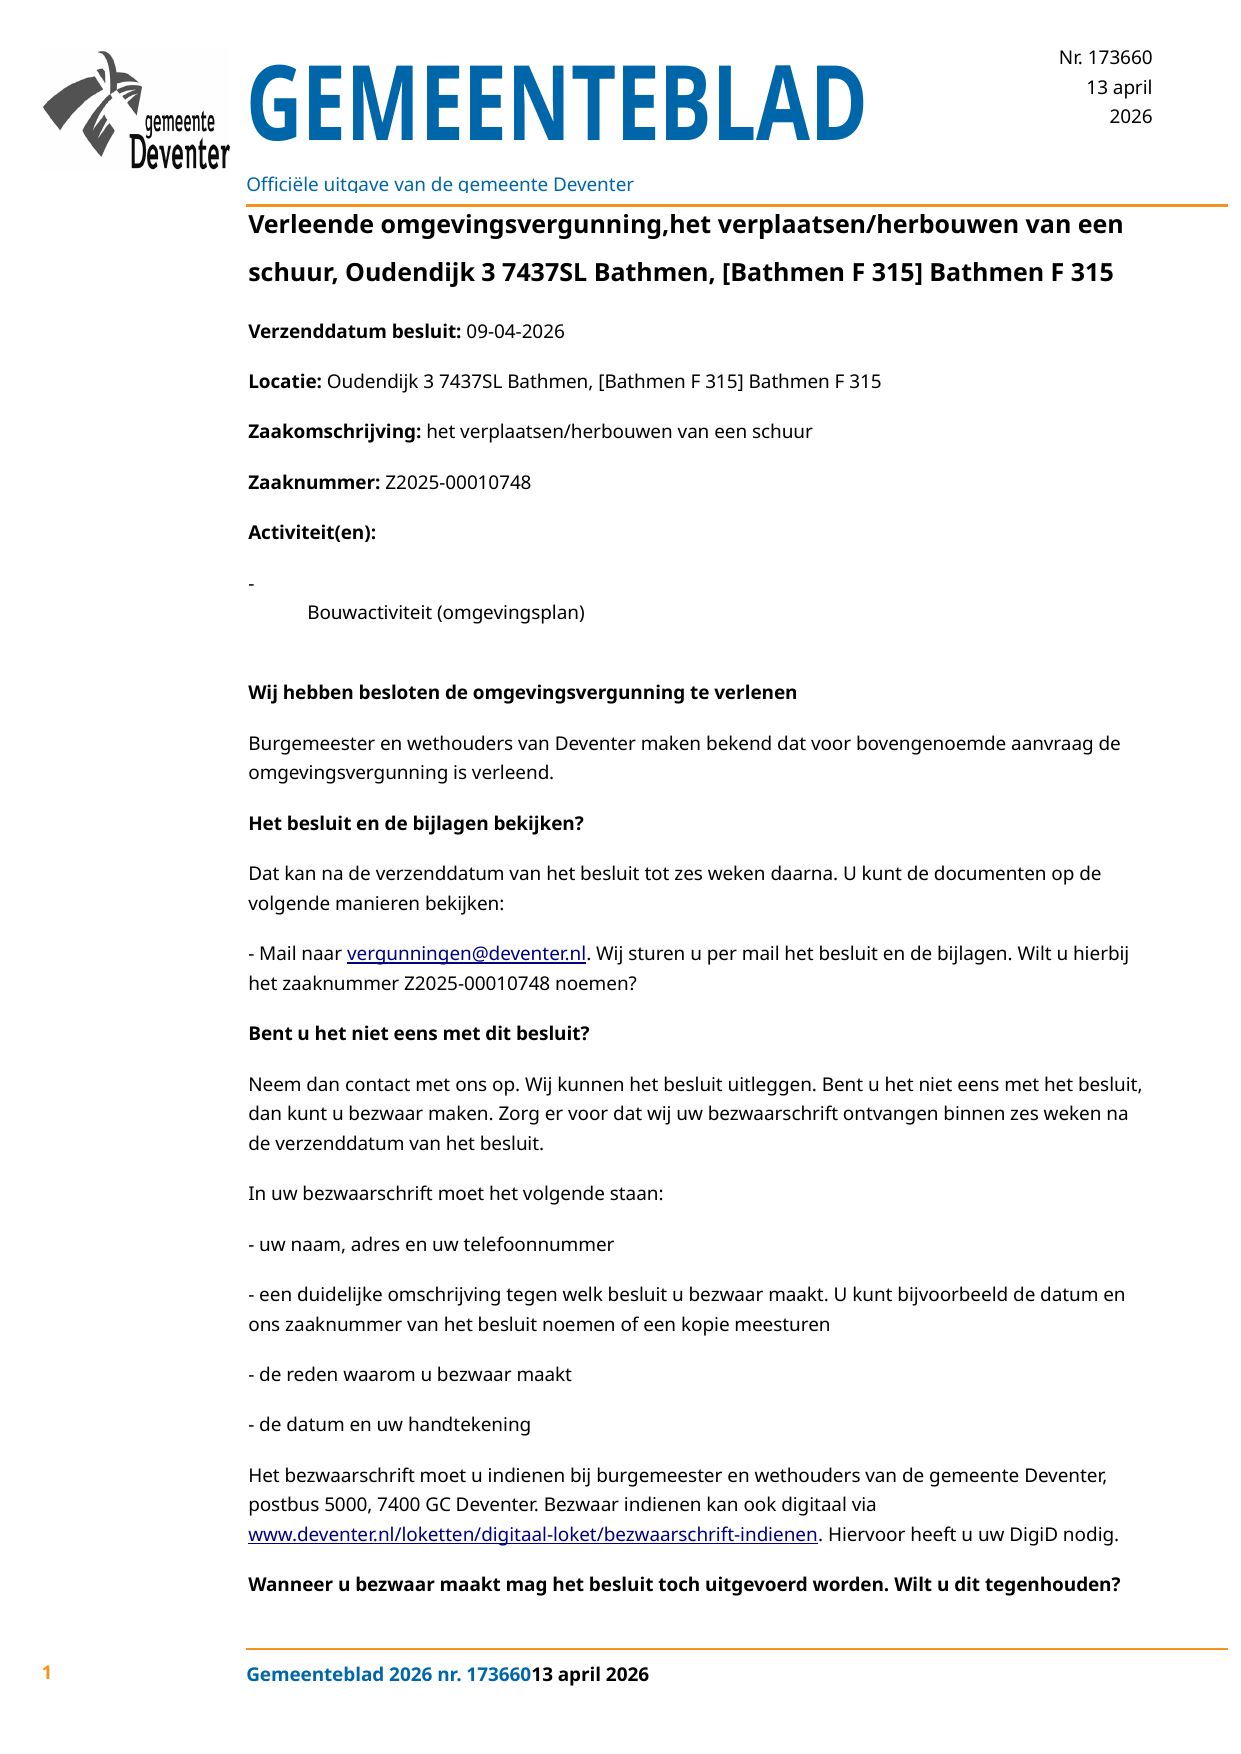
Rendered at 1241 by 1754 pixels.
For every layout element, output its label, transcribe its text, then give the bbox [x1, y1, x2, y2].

text Dat kan na de verzenddatum van het besluit tot zes weken daarna. U kunt de documenten op de volgende manieren bekijken: [248, 860, 1152, 916]
text - de reden waarom u bezwaar maakt [248, 1361, 1152, 1387]
text Het besluit en de bijlagen bekijken? [248, 810, 1152, 836]
text Burgemeester en wethouders van Deventer maken bekend dat voor bovengenoemde aanvraag de omgevingsvergunning is verleend. [248, 730, 1152, 785]
text Zaaknummer: Z2025-00010748 [248, 469, 1152, 495]
text Verleende omgevingsvergunning,het verplaatsen/herbouwen van een schuur, Oudendijk 3 7437SL Bathmen, [Bathmen F 315] Bathmen F 315 [248, 207, 1152, 288]
list Bouwactiviteit (omgevingsplan) [248, 599, 1152, 625]
text - Mail naar vergunningen@deventer.nl. Wij sturen u per mail het besluit en de bijlagen. Wilt u hierbij het zaaknummer Z2025-00010748 noemen? [248, 940, 1152, 996]
text Locatie: Oudendijk 3 7437SL Bathmen, [Bathmen F 315] Bathmen F 315 [248, 368, 1152, 394]
text Bent u het niet eens met dit besluit? [248, 1020, 1152, 1046]
text Zaakomschrijving: het verplaatsen/herbouwen van een schuur [248, 419, 1152, 444]
text In uw bezwaarschrift moet het volgende staan: [248, 1180, 1152, 1206]
text Wanneer u bezwaar maakt mag het besluit toch uitgevoerd worden. Wilt u dit tegenhouden? [248, 1572, 1152, 1597]
text Wij hebben besloten de omgevingsvergunning te verlenen [248, 679, 1152, 705]
text Neem dan contact met ons op. Wij kunnen het besluit uitleggen. Bent u het niet eens met het besluit, dan kunt u bezwaar maken. Zorg er voor dat wij uw bezwaarschrift ontvangen binnen zes weken na de verzenddatum van het besluit. [248, 1071, 1152, 1156]
text - uw naam, adres en uw telefoonnummer [248, 1231, 1152, 1257]
text Verzenddatum besluit: 09-04-2026 [248, 318, 1152, 344]
text - de datum en uw handtekening [248, 1412, 1152, 1437]
text Activiteit(en): [248, 519, 1152, 545]
text - een duidelijke omschrijving tegen welk besluit u bezwaar maakt. U kunt bijvoorbeeld de datum en ons zaaknummer van het besluit noemen of een kopie meesturen [248, 1281, 1152, 1337]
text Het bezwaarschrift moet u indienen bij burgemeester en wethouders van de gemeente Deventer, postbus 5000, 7400 GC Deventer. Bezwaar indienen kan ook digitaal via www.deventer.nl/loketten/digitaal-loket/bezwaarschrift-indienen. Hiervoor heeft u uw DigiD nodig. [248, 1462, 1152, 1547]
picture [41, 47, 231, 172]
